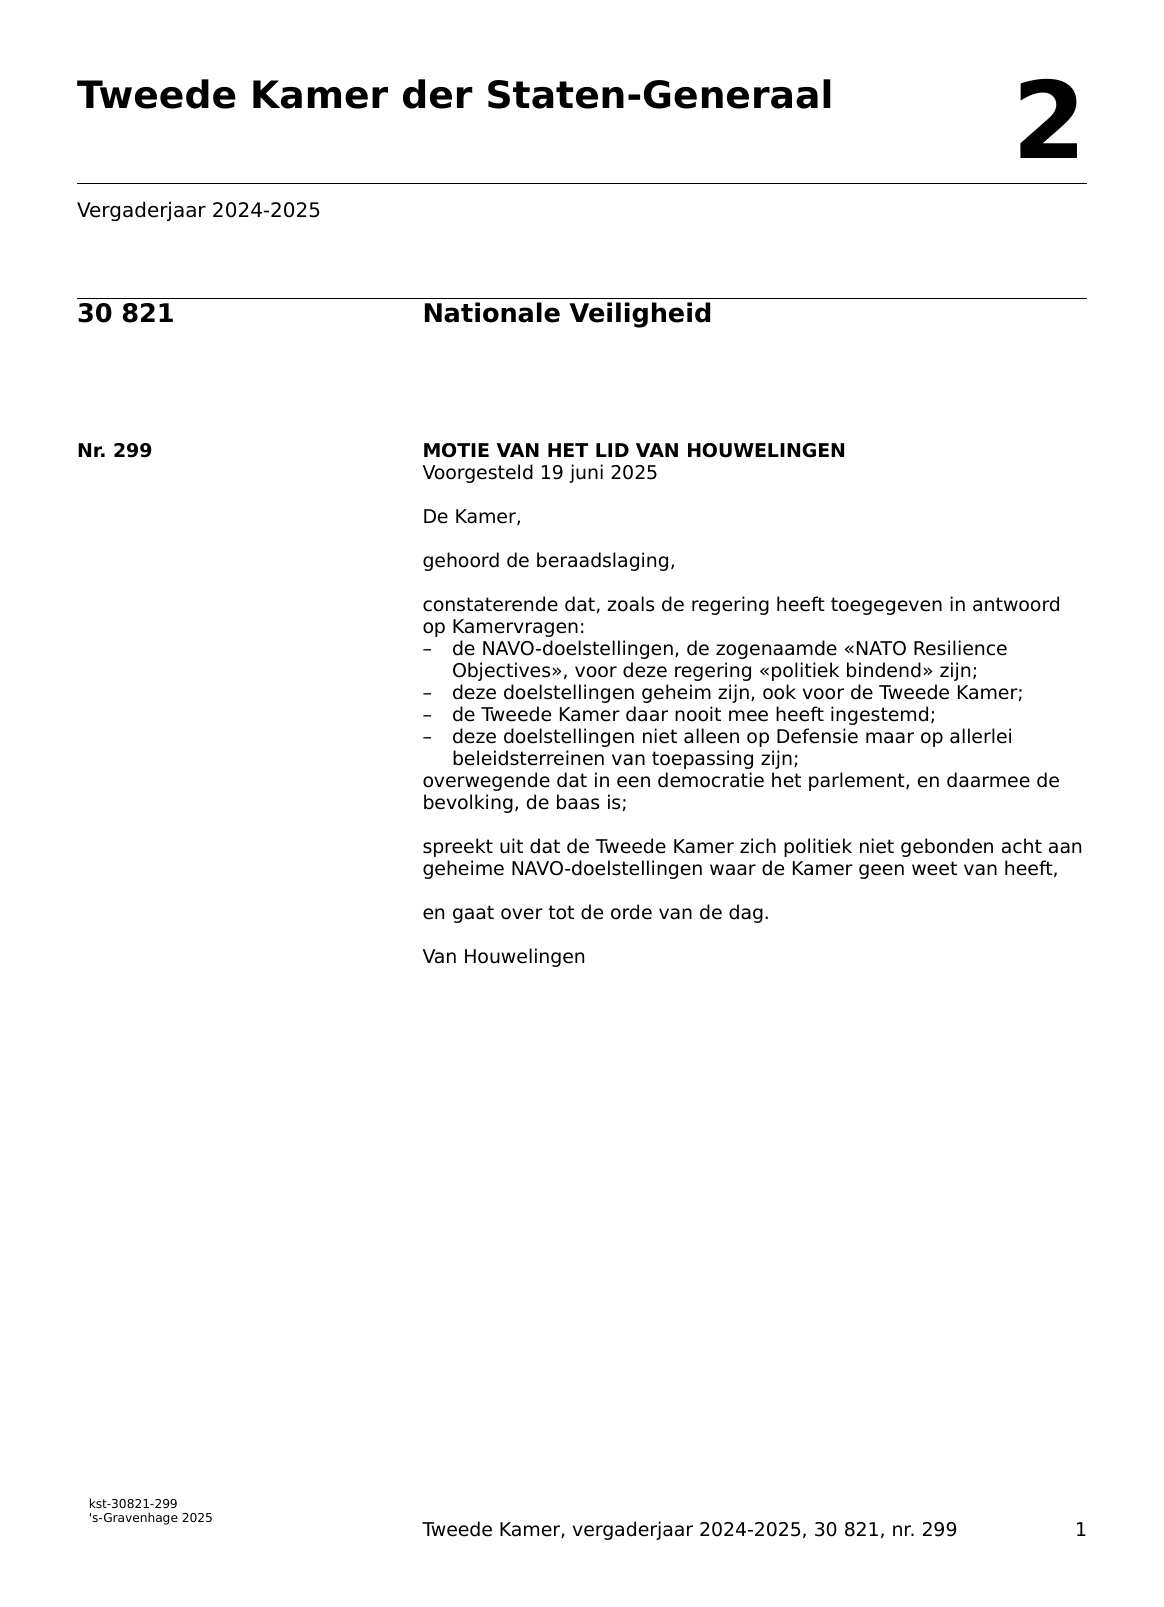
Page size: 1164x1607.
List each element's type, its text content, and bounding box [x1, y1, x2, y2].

subtitle Nr. 299 MOTIE VAN HET LID VAN HOUWELINGEN [77, 440, 1087, 462]
text spreekt uit dat de Tweede Kamer zich politiek niet gebonden acht aan geheime NAVO-doelstellingen waar de Kamer geen weet van heeft, [422, 836, 1087, 880]
text Voorgesteld 19 juni 2025 [422, 462, 1087, 484]
text – de NAVO-doelstellingen, de zogenaamde «NATO Resilience Objectives», voor deze regering «politiek bindend» zijn; [422, 638, 1087, 682]
table_header 2 [886, 59, 1087, 183]
table_cell Vergaderjaar 2024-2025 [77, 184, 1087, 298]
text kst-30821-299 [88, 1497, 323, 1511]
text overwegende dat in een democratie het parlement, en daarmee de bevolking, de baas is; [422, 770, 1087, 814]
text 's-Gravenhage 2025 [88, 1511, 323, 1525]
text constaterende dat, zoals de regering heeft toegegeven in antwoord op Kamervragen: [422, 594, 1087, 638]
text gehoord de beraadslaging, [422, 550, 1087, 572]
text – deze doelstellingen geheim zijn, ook voor de Tweede Kamer; [422, 682, 1087, 704]
subtitle 30 821 Nationale Veiligheid [77, 299, 1087, 329]
text en gaat over tot de orde van de dag. [422, 902, 1087, 924]
text Van Houwelingen [422, 946, 1087, 968]
table_header Tweede Kamer der Staten-Generaal [77, 59, 886, 183]
text De Kamer, [422, 506, 1087, 528]
text – deze doelstellingen niet alleen op Defensie maar op allerlei beleidsterreinen van toepassing zijn; [422, 726, 1087, 770]
text – de Tweede Kamer daar nooit mee heeft ingestemd; [422, 704, 1087, 726]
